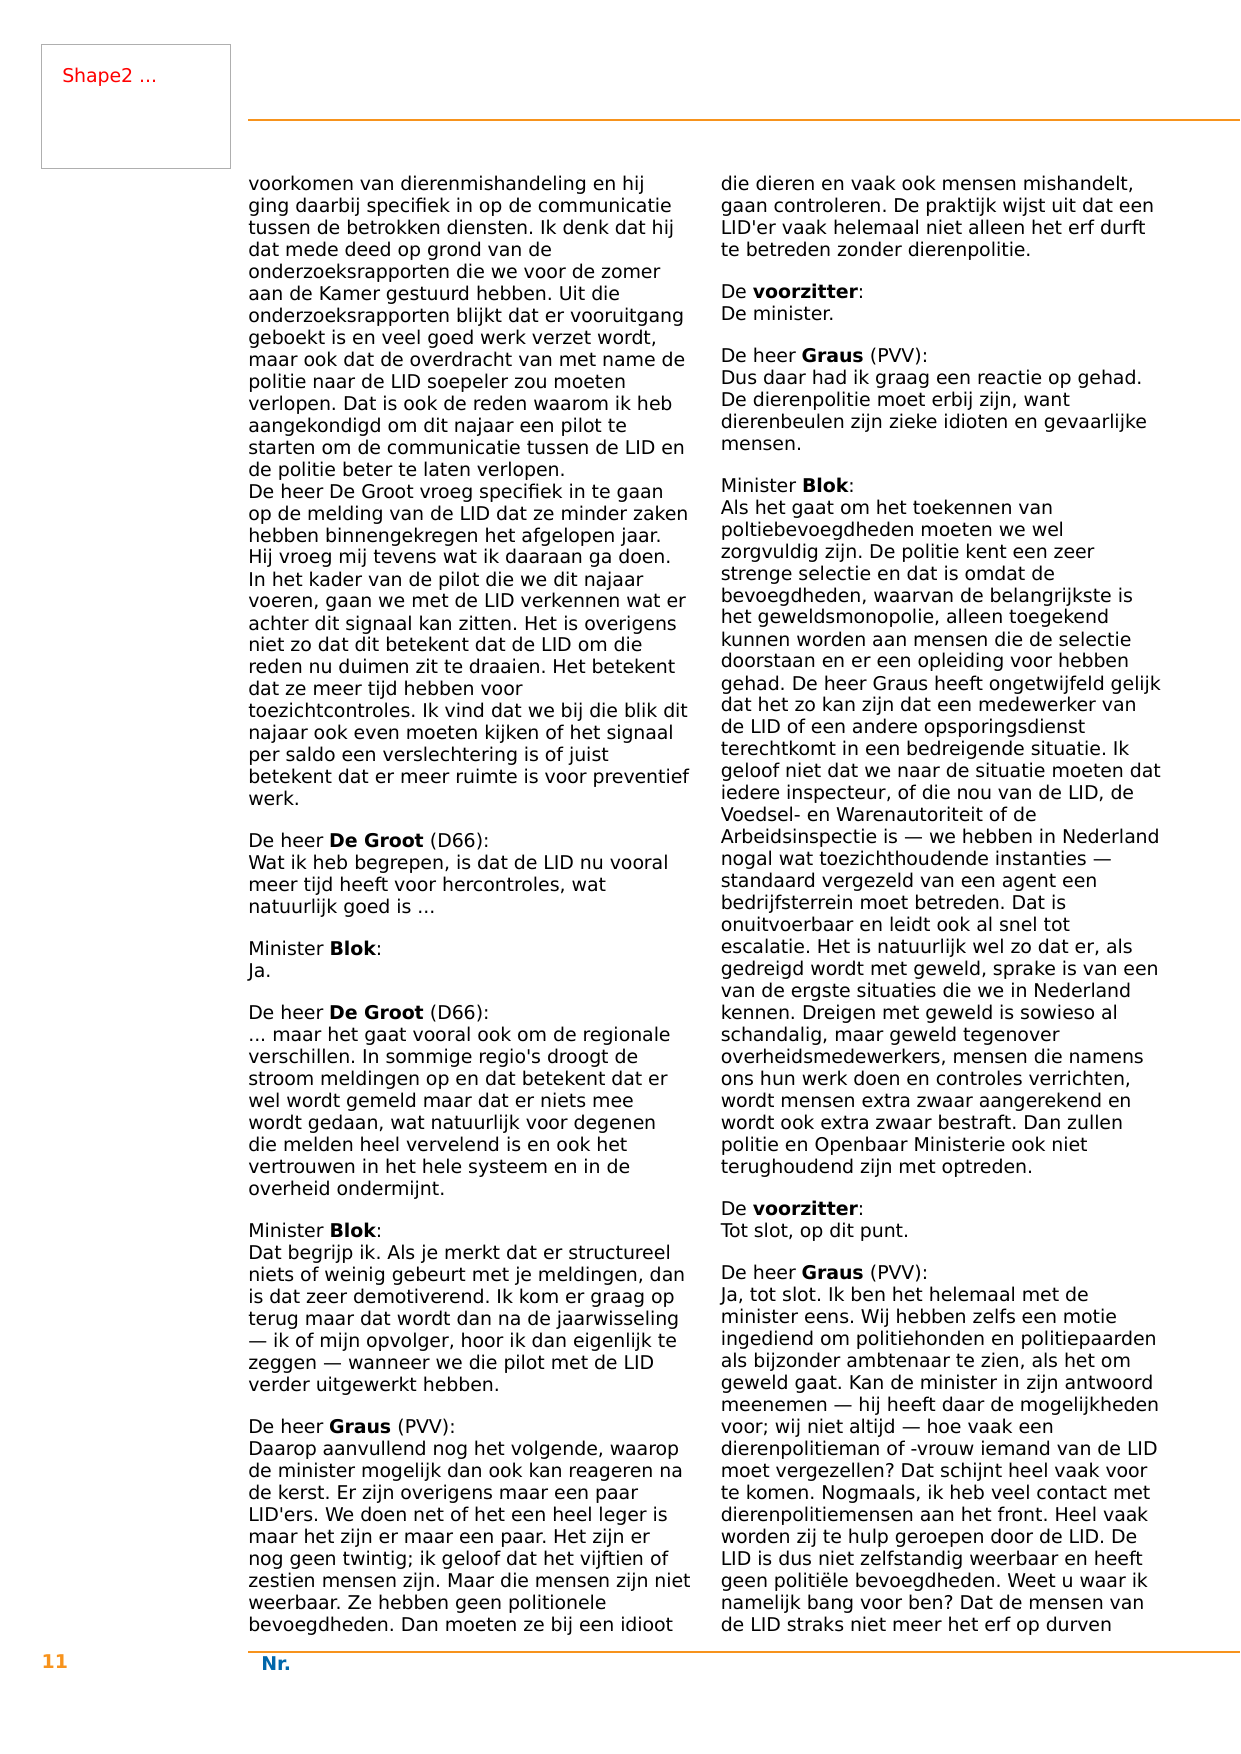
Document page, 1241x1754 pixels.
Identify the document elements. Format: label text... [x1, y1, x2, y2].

text De heer Graus (PVV): [721, 1262, 1163, 1284]
text Dat begrijp ik. Als je merkt dat er structureel niets of weinig gebeurt met je meldingen, dan is dat zeer demotiverend. Ik kom er graag op terug maar dat wordt dan na de jaarwisseling — ik of mijn opvolger, hoor ik dan eigenlijk te zeggen — wanneer we die pilot met de LID verder uitgewerkt hebben. [248, 1242, 691, 1396]
text Ja, tot slot. Ik ben het helemaal met de minister eens. Wij hebben zelfs een motie ingediend om politiehonden en politiepaarden als bijzonder ambtenaar te zien, als het om geweld gaat. Kan de minister in zijn antwoord meenemen — hij heeft daar de mogelijkheden voor; wij niet altijd — hoe vaak een dierenpolitieman of -vrouw iemand van de LID moet vergezellen? Dat schijnt heel vaak voor te komen. Nogmaals, ik heb veel contact met dierenpolitiemensen aan het front. Heel vaak worden zij te hulp geroepen door de LID. De LID is dus niet zelfstandig weerbaar en heeft geen politiële bevoegdheden. Weet u waar ik namelijk bang voor ben? Dat de mensen van de LID straks niet meer het erf op durven [721, 1284, 1163, 1636]
text De voorzitter: [721, 1198, 1163, 1220]
text De heer De Groot vroeg specifiek in te gaan op de melding van de LID dat ze minder zaken hebben binnengekregen het afgelopen jaar. Hij vroeg mij tevens wat ik daaraan ga doen. In het kader van de pilot die we dit najaar voeren, gaan we met de LID verkennen wat er achter dit signaal kan zitten. Het is overigens niet zo dat dit betekent dat de LID om die reden nu duimen zit te draaien. Het betekent dat ze meer tijd hebben voor toezichtcontroles. Ik vind dat we bij die blik dit najaar ook even moeten kijken of het signaal per saldo een verslechtering is of juist betekent dat er meer ruimte is voor preventief werk. [248, 481, 691, 810]
text voorkomen van dierenmishandeling en hij ging daarbij specifiek in op de communicatie tussen de betrokken diensten. Ik denk dat hij dat mede deed op grond van de onderzoeksrapporten die we voor de zomer aan de Kamer gestuurd hebben. Uit die onderzoeksrapporten blijkt dat er vooruitgang geboekt is en veel goed werk verzet wordt, maar ook dat de overdracht van met name de politie naar de LID soepeler zou moeten verlopen. Dat is ook de reden waarom ik heb aangekondigd om dit najaar een pilot te starten om de communicatie tussen de LID en de politie beter te laten verlopen. [248, 173, 691, 481]
text De heer Graus (PVV): [248, 1416, 691, 1438]
text Minister Blok: [721, 474, 1163, 497]
text De heer De Groot (D66): [248, 830, 691, 852]
text die dieren en vaak ook mensen mishandelt, gaan controleren. De praktijk wijst uit dat een LID'er vaak helemaal niet alleen het erf durft te betreden zonder dierenpolitie. [721, 173, 1163, 261]
text Ja. [248, 960, 691, 982]
text Wat ik heb begrepen, is dat de LID nu vooral meer tijd heeft voor hercontroles, wat natuurlijk goed is ... [248, 852, 691, 918]
text De voorzitter: [721, 281, 1163, 303]
text Minister Blok: [248, 938, 691, 960]
text De minister. [721, 303, 1163, 325]
text Tot slot, op dit punt. [721, 1220, 1163, 1242]
text De heer De Groot (D66): [248, 1002, 691, 1024]
text Minister Blok: [248, 1220, 691, 1242]
text Daarop aanvullend nog het volgende, waarop de minister mogelijk dan ook kan reageren na de kerst. Er zijn overigens maar een paar LID'ers. We doen net of het een heel leger is maar het zijn er maar een paar. Het zijn er nog geen twintig; ik geloof dat het vijftien of zestien mensen zijn. Maar die mensen zijn niet weerbaar. Ze hebben geen politionele bevoegdheden. Dan moeten ze bij een idioot [248, 1438, 691, 1636]
text ... maar het gaat vooral ook om de regionale verschillen. In sommige regio's droogt de stroom meldingen op en dat betekent dat er wel wordt gemeld maar dat er niets mee wordt gedaan, wat natuurlijk voor degenen die melden heel vervelend is en ook het vertrouwen in het hele systeem en in de overheid ondermijnt. [248, 1024, 691, 1200]
text Dus daar had ik graag een reactie op gehad. De dierenpolitie moet erbij zijn, want dierenbeulen zijn zieke idioten en gevaarlijke mensen. [721, 367, 1163, 454]
text Als het gaat om het toekennen van poltiebevoegdheden moeten we wel zorgvuldig zijn. De politie kent een zeer strenge selectie en dat is omdat de bevoegdheden, waarvan de belangrijkste is het geweldsmonopolie, alleen toegekend kunnen worden aan mensen die de selectie doorstaan en er een opleiding voor hebben gehad. De heer Graus heeft ongetwijfeld gelijk dat het zo kan zijn dat een medewerker van de LID of een andere opsporingsdienst terechtkomt in een bedreigende situatie. Ik geloof niet dat we naar de situatie moeten dat iedere inspecteur, of die nou van de LID, de Voedsel- en Warenautoriteit of de Arbeidsinspectie is — we hebben in Nederland nogal wat toezichthoudende instanties — standaard vergezeld van een agent een bedrijfsterrein moet betreden. Dat is onuitvoerbaar en leidt ook al snel tot escalatie. Het is natuurlijk wel zo dat er, als gedreigd wordt met geweld, sprake is van een van de ergste situaties die we in Nederland kennen. Dreigen met geweld is sowieso al schandalig, maar geweld tegenover overheidsmedewerkers, mensen die namens ons hun werk doen en controles verrichten, wordt mensen extra zwaar aangerekend en wordt ook extra zwaar bestraft. Dan zullen politie en Openbaar Ministerie ook niet terughoudend zijn met optreden. [721, 497, 1163, 1178]
text De heer Graus (PVV): [721, 345, 1163, 367]
